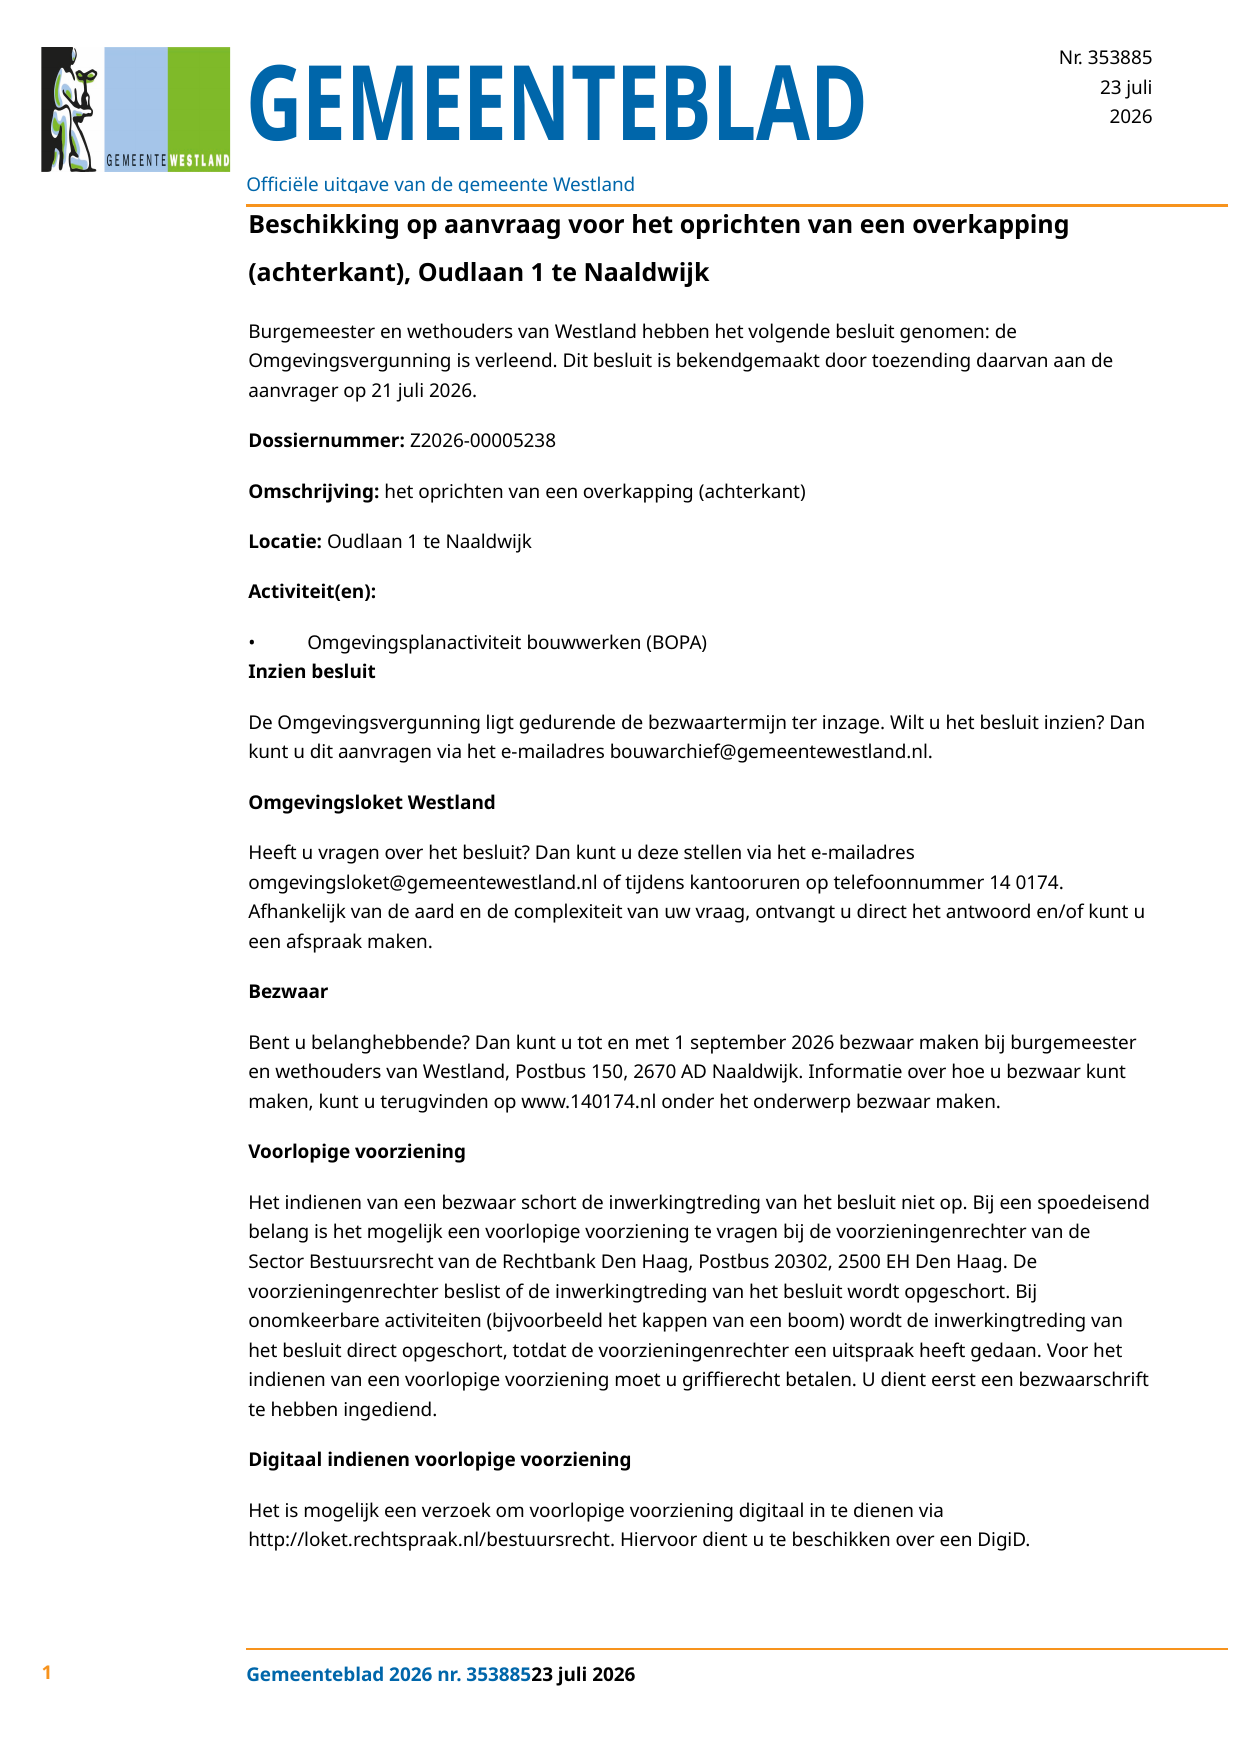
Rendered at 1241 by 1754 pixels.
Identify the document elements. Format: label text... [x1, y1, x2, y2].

text Voorlopige voorziening [248, 1139, 1152, 1164]
text Dossiernummer: Z2026-00005238 [248, 427, 1152, 453]
text Bent u belanghebbende? Dan kunt u tot en met 1 september 2026 bezwaar maken bij burgemeester en wethouders van Westland, Postbus 150, 2670 AD Naaldwijk. Informatie over hoe u bezwaar kunt maken, kunt u terugvinden op www.140174.nl onder het onderwerp bezwaar maken. [248, 1029, 1152, 1114]
text De Omgevingsvergunning ligt gedurende de bezwaartermijn ter inzage. Wilt u het besluit inzien? Dan kunt u dit aanvragen via het e-mailadres bouwarchief@gemeentewestland.nl. [248, 709, 1152, 764]
text Activiteit(en): [248, 579, 1152, 604]
text Inzien besluit [248, 659, 1152, 684]
text Omgevingsloket Westland [248, 789, 1152, 815]
text Bezwaar [248, 979, 1152, 1004]
text Burgemeester en wethouders van Westland hebben het volgende besluit genomen: de Omgevingsvergunning is verleend. Dit besluit is bekendgemaakt door toezending daarvan aan de aanvrager op 21 juli 2026. [248, 318, 1152, 403]
text Locatie: Oudlaan 1 te Naaldwijk [248, 528, 1152, 554]
list Omgevingsplanactiviteit bouwwerken (BOPA) [248, 629, 1152, 655]
text Heeft u vragen over het besluit? Dan kunt u deze stellen via het e-mailadres omgevingsloket@gemeentewestland.nl of tijdens kantooruren op telefoonnummer 14 0174. Afhankelijk van de aard en de complexiteit van uw vraag, ontvangt u direct het antwoord en/of kunt u een afspraak maken. [248, 839, 1152, 954]
text Het indienen van een bezwaar schort de inwerkingtreding van het besluit niet op. Bij een spoedeisend belang is het mogelijk een voorlopige voorziening te vragen bij de voorzieningenrechter van de Sector Bestuursrecht van de Rechtbank Den Haag, Postbus 20302, 2500 EH Den Haag. De voorzieningenrechter beslist of de inwerkingtreding van het besluit wordt opgeschort. Bij onomkeerbare activiteiten (bijvoorbeeld het kappen van een boom) wordt de inwerkingtreding van het besluit direct opgeschort, totdat de voorzieningenrechter een uitspraak heeft gedaan. Voor het indienen van een voorlopige voorziening moet u griffierecht betalen. U dient eerst een bezwaarschrift te hebben ingediend. [248, 1189, 1152, 1422]
text Beschikking op aanvraag voor het oprichten van een overkapping (achterkant), Oudlaan 1 te Naaldwijk [248, 207, 1152, 288]
picture [41, 47, 231, 172]
text Het is mogelijk een verzoek om voorlopige voorziening digitaal in te dienen via http://loket.rechtspraak.nl/bestuursrecht. Hiervoor dient u te beschikken over een DigiD. [248, 1497, 1152, 1552]
text Omschrijving: het oprichten van een overkapping (achterkant) [248, 478, 1152, 504]
text Digitaal indienen voorlopige voorziening [248, 1447, 1152, 1472]
